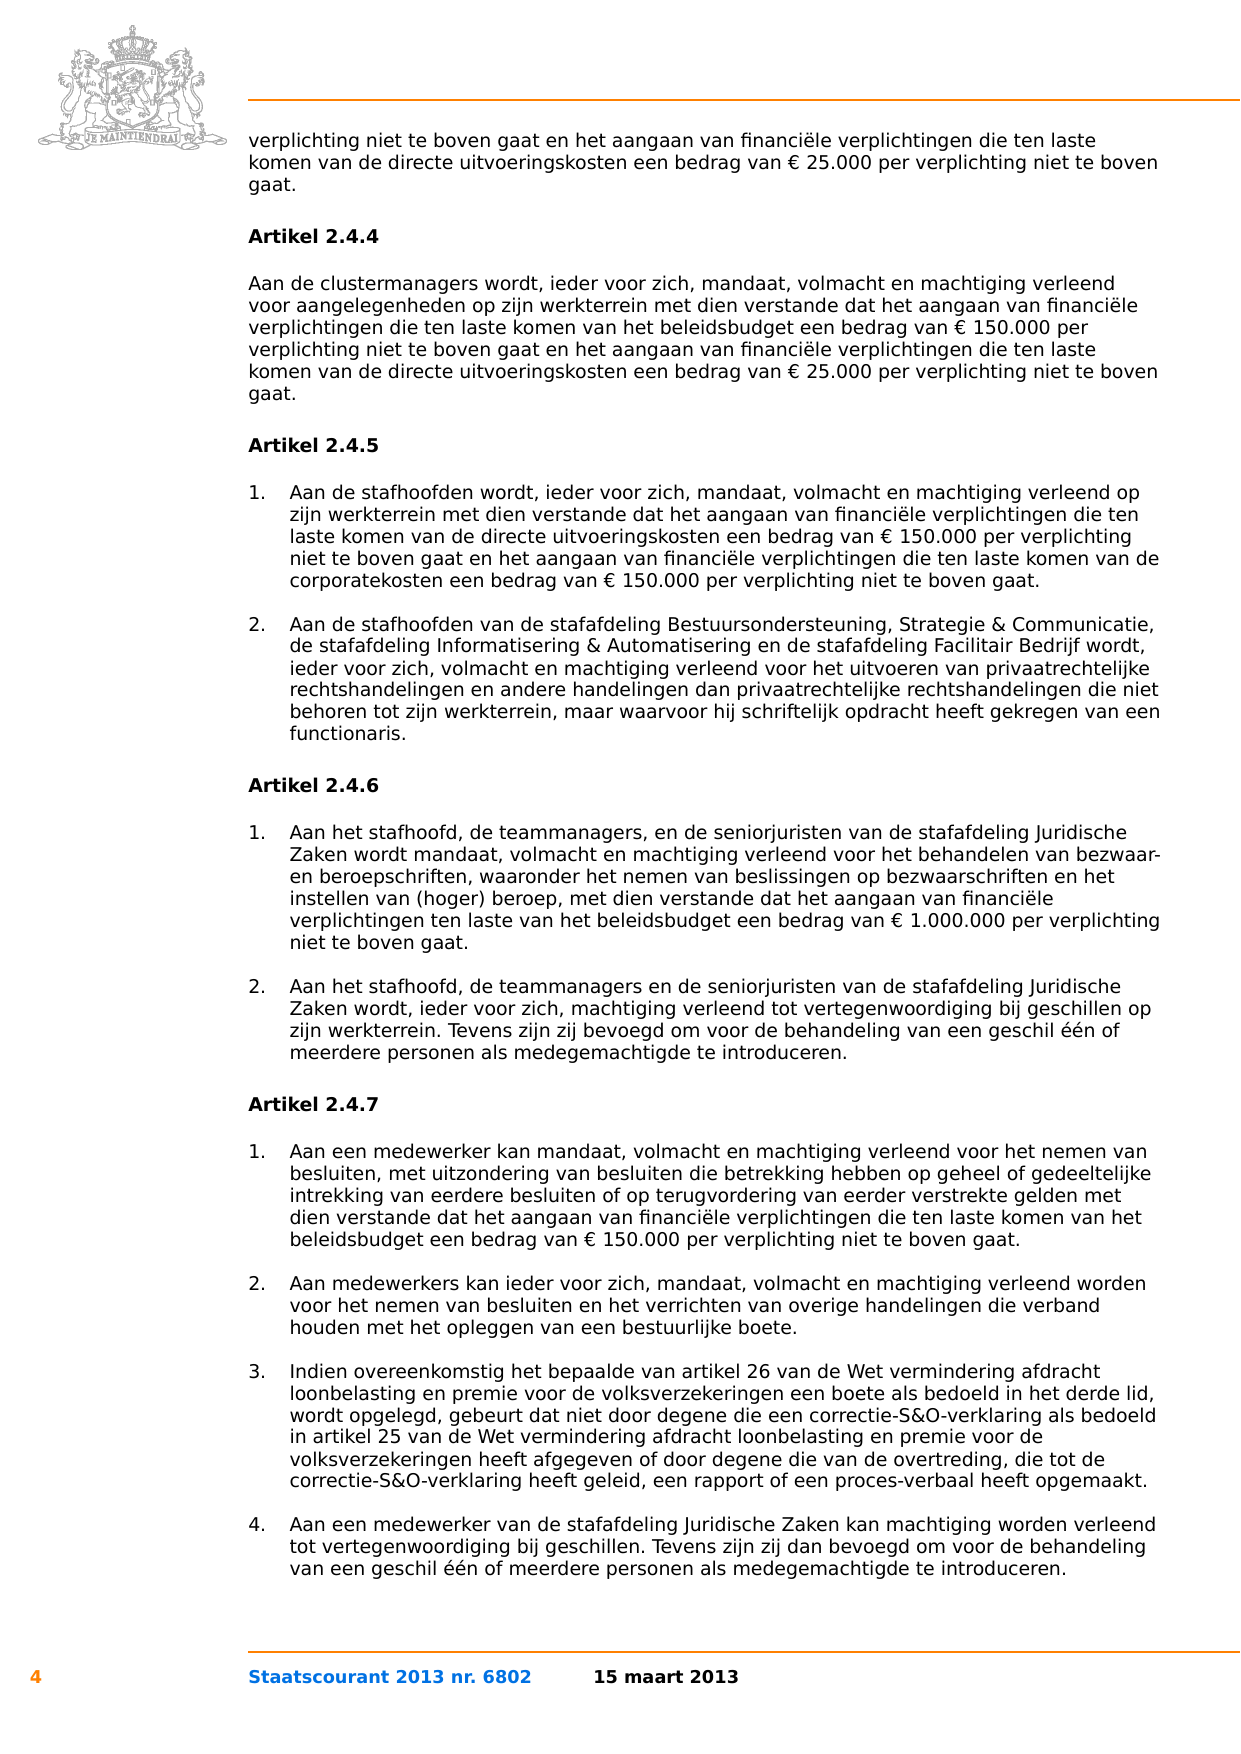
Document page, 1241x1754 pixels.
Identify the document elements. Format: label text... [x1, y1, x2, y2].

text verplichting niet te boven gaat en het aangaan van financiële verplichtingen die ten laste komen van de directe uitvoeringskosten een bedrag van € 25.000 per verplichting niet te boven gaat. [248, 130, 1163, 196]
text 1. Aan het stafhoofd, de teammanagers, en de seniorjuristen van de stafafdeling Juridische Zaken wordt mandaat, volmacht en machtiging verleend voor het behandelen van bezwaar- en beroepschriften, waaronder het nemen van beslissingen op bezwaarschriften en het instellen van (hoger) beroep, met dien verstande dat het aangaan van financiële verplichtingen ten laste van het beleidsbudget een bedrag van € 1.000.000 per verplichting niet te boven gaat. [248, 822, 1163, 954]
text 2. Aan het stafhoofd, de teammanagers en de seniorjuristen van de stafafdeling Juridische Zaken wordt, ieder voor zich, machtiging verleend tot vertegenwoordiging bij geschillen op zijn werkterrein. Tevens zijn zij bevoegd om voor de behandeling van een geschil één of meerdere personen als medegemachtigde te introduceren. [248, 976, 1163, 1064]
text 4. Aan een medewerker van de stafafdeling Juridische Zaken kan machtiging worden verleend tot vertegenwoordiging bij geschillen. Tevens zijn zij dan bevoegd om voor de behandeling van een geschil één of meerdere personen als medegemachtigde te introduceren. [248, 1514, 1163, 1580]
text 2. Aan medewerkers kan ieder voor zich, mandaat, volmacht en machtiging verleend worden voor het nemen van besluiten en het verrichten van overige handelingen die verband houden met het opleggen van een bestuurlijke boete. [248, 1273, 1163, 1339]
text 1. Aan een medewerker kan mandaat, volmacht en machtiging verleend voor het nemen van besluiten, met uitzondering van besluiten die betrekking hebben op geheel of gedeeltelijke intrekking van eerdere besluiten of op terugvordering van eerder verstrekte gelden met dien verstande dat het aangaan van financiële verplichtingen die ten laste komen van het beleidsbudget een bedrag van € 150.000 per verplichting niet te boven gaat. [248, 1141, 1163, 1251]
text 3. Indien overeenkomstig het bepaalde van artikel 26 van de Wet vermindering afdracht loonbelasting en premie voor de volksverzekeringen een boete als bedoeld in het derde lid, wordt opgelegd, gebeurt dat niet door degene die een correctie-S&O-verklaring als bedoeld in artikel 25 van de Wet vermindering afdracht loonbelasting en premie voor de volksverzekeringen heeft afgegeven of door degene die van de overtreding, die tot de correctie-S&O-verklaring heeft geleid, een rapport of een proces-verbaal heeft opgemaakt. [248, 1361, 1163, 1492]
subtitle Artikel 2.4.7 [248, 1094, 1163, 1116]
text 1. Aan de stafhoofden wordt, ieder voor zich, mandaat, volmacht en machtiging verleend op zijn werkterrein met dien verstande dat het aangaan van financiële verplichtingen die ten laste komen van de directe uitvoeringskosten een bedrag van € 150.000 per verplichting niet te boven gaat en het aangaan van financiële verplichtingen die ten laste komen van de corporatekosten een bedrag van € 150.000 per verplichting niet te boven gaat. [248, 482, 1163, 592]
picture [38, 25, 227, 150]
subtitle Artikel 2.4.4 [248, 226, 1163, 248]
subtitle Artikel 2.4.5 [248, 435, 1163, 457]
text 2. Aan de stafhoofden van de stafafdeling Bestuursondersteuning, Strategie & Communicatie, de stafafdeling Informatisering & Automatisering en de stafafdeling Facilitair Bedrijf wordt, ieder voor zich, volmacht en machtiging verleend voor het uitvoeren van privaatrechtelijke rechtshandelingen en andere handelingen dan privaatrechtelijke rechtshandelingen die niet behoren tot zijn werkterrein, maar waarvoor hij schriftelijk opdracht heeft gekregen van een functionaris. [248, 613, 1163, 745]
subtitle Artikel 2.4.6 [248, 775, 1163, 797]
text Aan de clustermanagers wordt, ieder voor zich, mandaat, volmacht en machtiging verleend voor aangelegenheden op zijn werkterrein met dien verstande dat het aangaan van financiële verplichtingen die ten laste komen van het beleidsbudget een bedrag van € 150.000 per verplichting niet te boven gaat en het aangaan van financiële verplichtingen die ten laste komen van de directe uitvoeringskosten een bedrag van € 25.000 per verplichting niet te boven gaat. [248, 273, 1163, 405]
